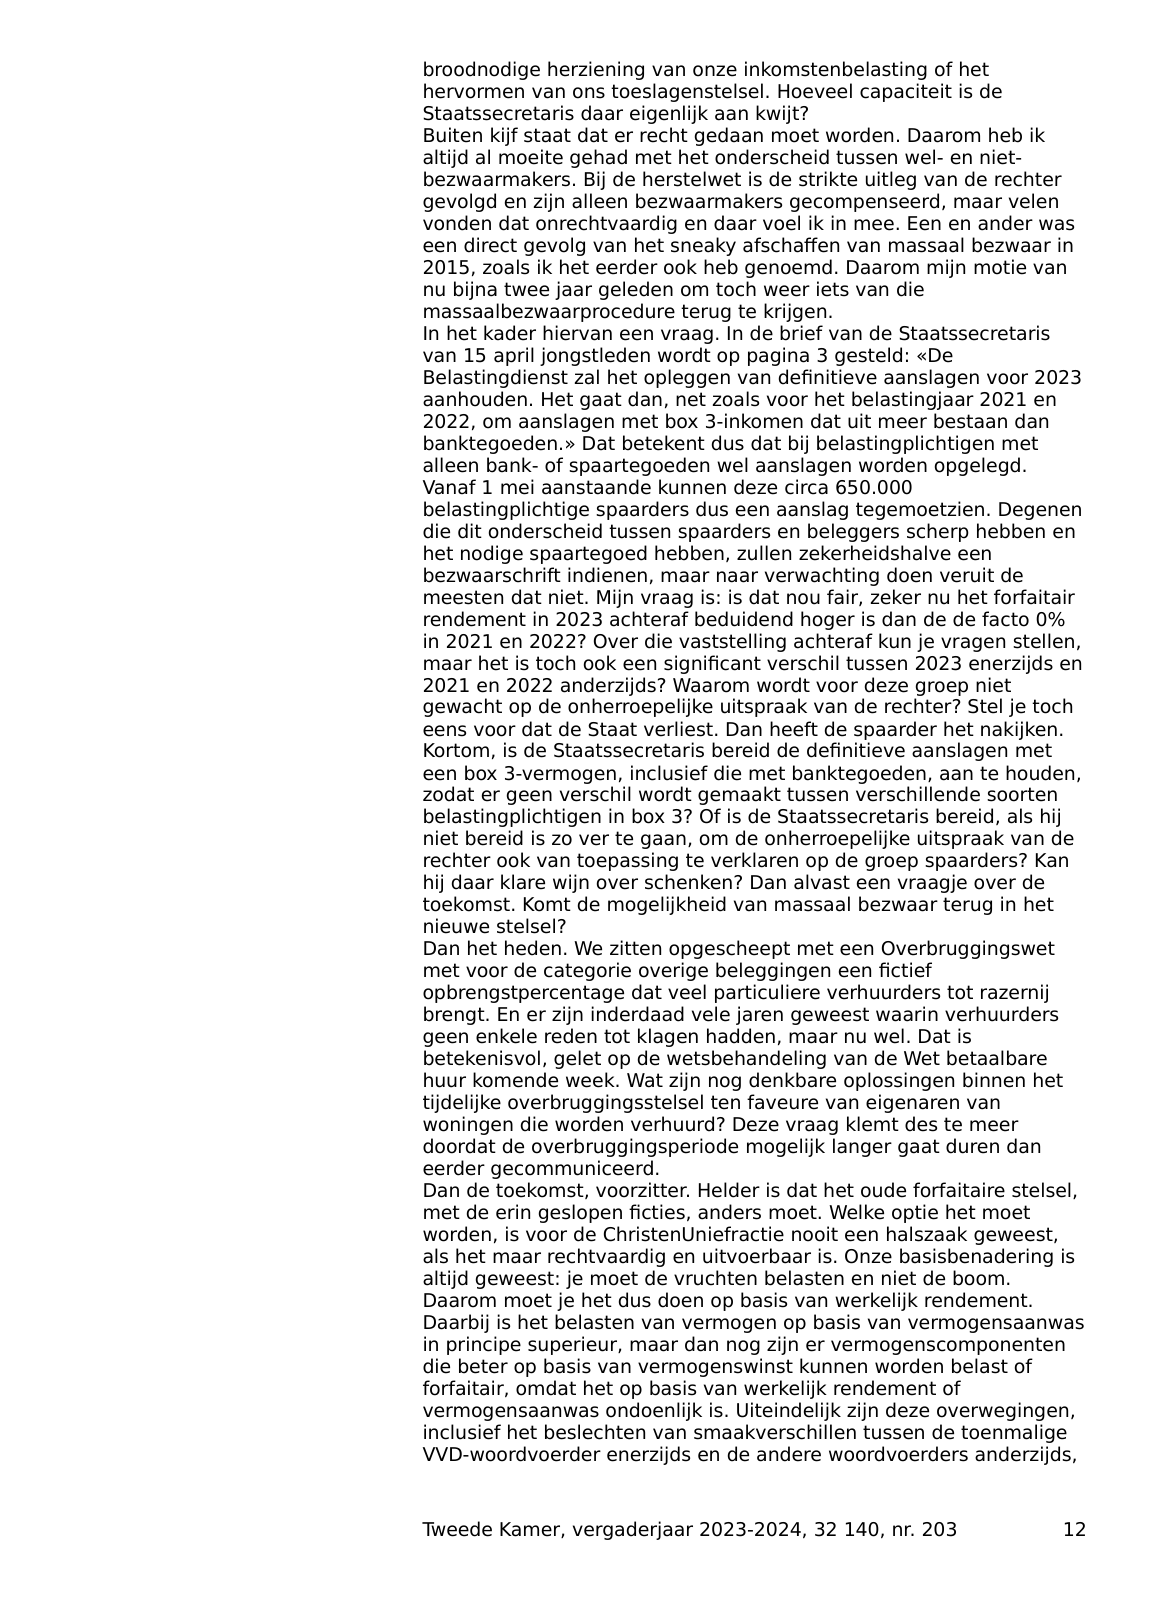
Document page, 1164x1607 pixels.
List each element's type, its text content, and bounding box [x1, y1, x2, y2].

text broodnodige herziening van onze inkomstenbelasting of het hervormen van ons toeslagenstelsel. Hoeveel capaciteit is de Staatssecretaris daar eigenlijk aan kwijt? [422, 59, 1087, 125]
text Dan de toekomst, voorzitter. Helder is dat het oude forfaitaire stelsel, met de erin geslopen ficties, anders moet. Welke optie het moet worden, is voor de ChristenUniefractie nooit een halszaak geweest, als het maar rechtvaardig en uitvoerbaar is. Onze basisbenadering is altijd geweest: je moet de vruchten belasten en niet de boom. Daarom moet je het dus doen op basis van werkelijk rendement. Daarbij is het belasten van vermogen op basis van vermogensaanwas in principe superieur, maar dan nog zijn er vermogenscomponenten die beter op basis van vermogenswinst kunnen worden belast of forfaitair, omdat het op basis van werkelijk rendement of vermogensaanwas ondoenlijk is. Uiteindelijk zijn deze overwegingen, inclusief het beslechten van smaakverschillen tussen de toenmalige VVD-woordvoerder enerzijds en de andere woordvoerders anderzijds, [422, 1180, 1087, 1466]
text Dan het heden. We zitten opgescheept met een Overbruggingswet met voor de categorie overige beleggingen een fictief opbrengstpercentage dat veel particuliere verhuurders tot razernij brengt. En er zijn inderdaad vele jaren geweest waarin verhuurders geen enkele reden tot klagen hadden, maar nu wel. Dat is betekenisvol, gelet op de wetsbehandeling van de Wet betaalbare huur komende week. Wat zijn nog denkbare oplossingen binnen het tijdelijke overbruggingsstelsel ten faveure van eigenaren van woningen die worden verhuurd? Deze vraag klemt des te meer doordat de overbruggingsperiode mogelijk langer gaat duren dan eerder gecommuniceerd. [422, 938, 1087, 1180]
text In het kader hiervan een vraag. In de brief van de Staatssecretaris van 15 april jongstleden wordt op pagina 3 gesteld: «De Belastingdienst zal het opleggen van definitieve aanslagen voor 2023 aanhouden. Het gaat dan, net zoals voor het belastingjaar 2021 en 2022, om aanslagen met box 3-inkomen dat uit meer bestaan dan banktegoeden.» Dat betekent dus dat bij belastingplichtigen met alleen bank- of spaartegoeden wel aanslagen worden opgelegd. Vanaf 1 mei aanstaande kunnen deze circa 650.000 belastingplichtige spaarders dus een aanslag tegemoetzien. Degenen die dit onderscheid tussen spaarders en beleggers scherp hebben en het nodige spaartegoed hebben, zullen zekerheidshalve een bezwaarschrift indienen, maar naar verwachting doen veruit de meesten dat niet. Mijn vraag is: is dat nou fair, zeker nu het forfaitair rendement in 2023 achteraf beduidend hoger is dan de de facto 0% in 2021 en 2022? Over die vaststelling achteraf kun je vragen stellen, maar het is toch ook een significant verschil tussen 2023 enerzijds en 2021 en 2022 anderzijds? Waarom wordt voor deze groep niet gewacht op de onherroepelijke uitspraak van de rechter? Stel je toch eens voor dat de Staat verliest. Dan heeft de spaarder het nakijken. Kortom, is de Staatssecretaris bereid de definitieve aanslagen met een box 3-vermogen, inclusief die met banktegoeden, aan te houden, zodat er geen verschil wordt gemaakt tussen verschillende soorten belastingplichtigen in box 3? Of is de Staatssecretaris bereid, als hij niet bereid is zo ver te gaan, om de onherroepelijke uitspraak van de rechter ook van toepassing te verklaren op de groep spaarders? Kan hij daar klare wijn over schenken? Dan alvast een vraagje over de toekomst. Komt de mogelijkheid van massaal bezwaar terug in het nieuwe stelsel? [422, 323, 1087, 938]
text Buiten kijf staat dat er recht gedaan moet worden. Daarom heb ik altijd al moeite gehad met het onderscheid tussen wel- en niet-bezwaarmakers. Bij de herstelwet is de strikte uitleg van de rechter gevolgd en zijn alleen bezwaarmakers gecompenseerd, maar velen vonden dat onrechtvaardig en daar voel ik in mee. Een en ander was een direct gevolg van het sneaky afschaffen van massaal bezwaar in 2015, zoals ik het eerder ook heb genoemd. Daarom mijn motie van nu bijna twee jaar geleden om toch weer iets van die massaalbezwaarprocedure terug te krijgen. [422, 125, 1087, 323]
